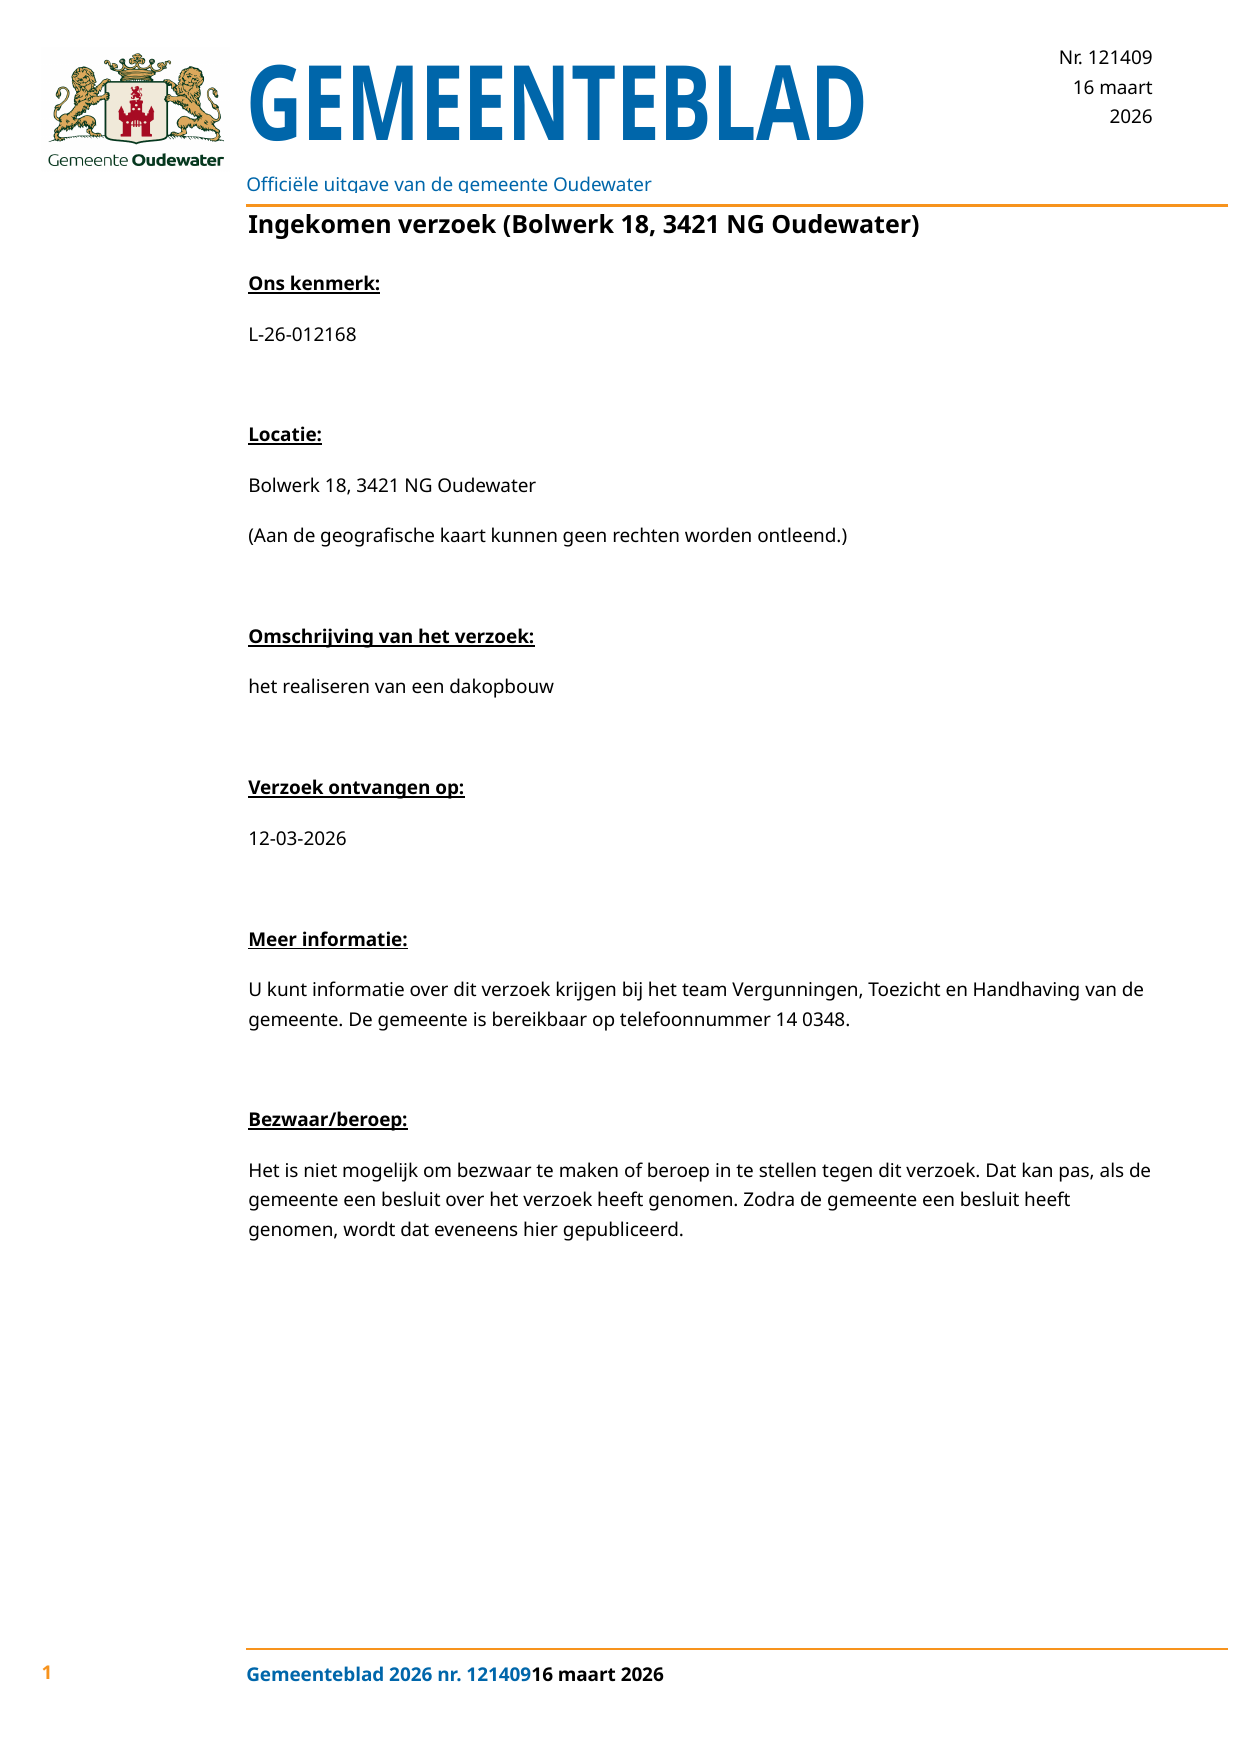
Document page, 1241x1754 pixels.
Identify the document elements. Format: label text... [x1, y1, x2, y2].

text Meer informatie: [248, 926, 1152, 951]
text het realiseren van een dakopbouw [248, 674, 1152, 699]
text Het is niet mogelijk om bezwaar te maken of beroep in te stellen tegen dit verzoek. Dat kan pas, als de gemeente een besluit over het verzoek heeft genomen. Zodra de gemeente een besluit heeft genomen, wordt dat eveneens hier gepubliceerd. [248, 1157, 1152, 1242]
text U kunt informatie over dit verzoek krijgen bij het team Vergunningen, Toezicht en Handhaving van de gemeente. De gemeente is bereikbaar op telefoonnummer 14 0348. [248, 976, 1152, 1031]
text Ons kenmerk: [248, 270, 1152, 296]
text Locatie: [248, 422, 1152, 447]
text Bezwaar/beroep: [248, 1107, 1152, 1132]
text (Aan de geografische kaart kunnen geen rechten worden ontleend.) [248, 522, 1152, 548]
picture [41, 47, 231, 172]
text Bolwerk 18, 3421 NG Oudewater [248, 472, 1152, 498]
text L-26-012168 [248, 321, 1152, 346]
text 12-03-2026 [248, 825, 1152, 851]
text Verzoek ontvangen op: [248, 774, 1152, 800]
text Omschrijving van het verzoek: [248, 623, 1152, 649]
text Ingekomen verzoek (Bolwerk 18, 3421 NG Oudewater) [248, 207, 1152, 241]
